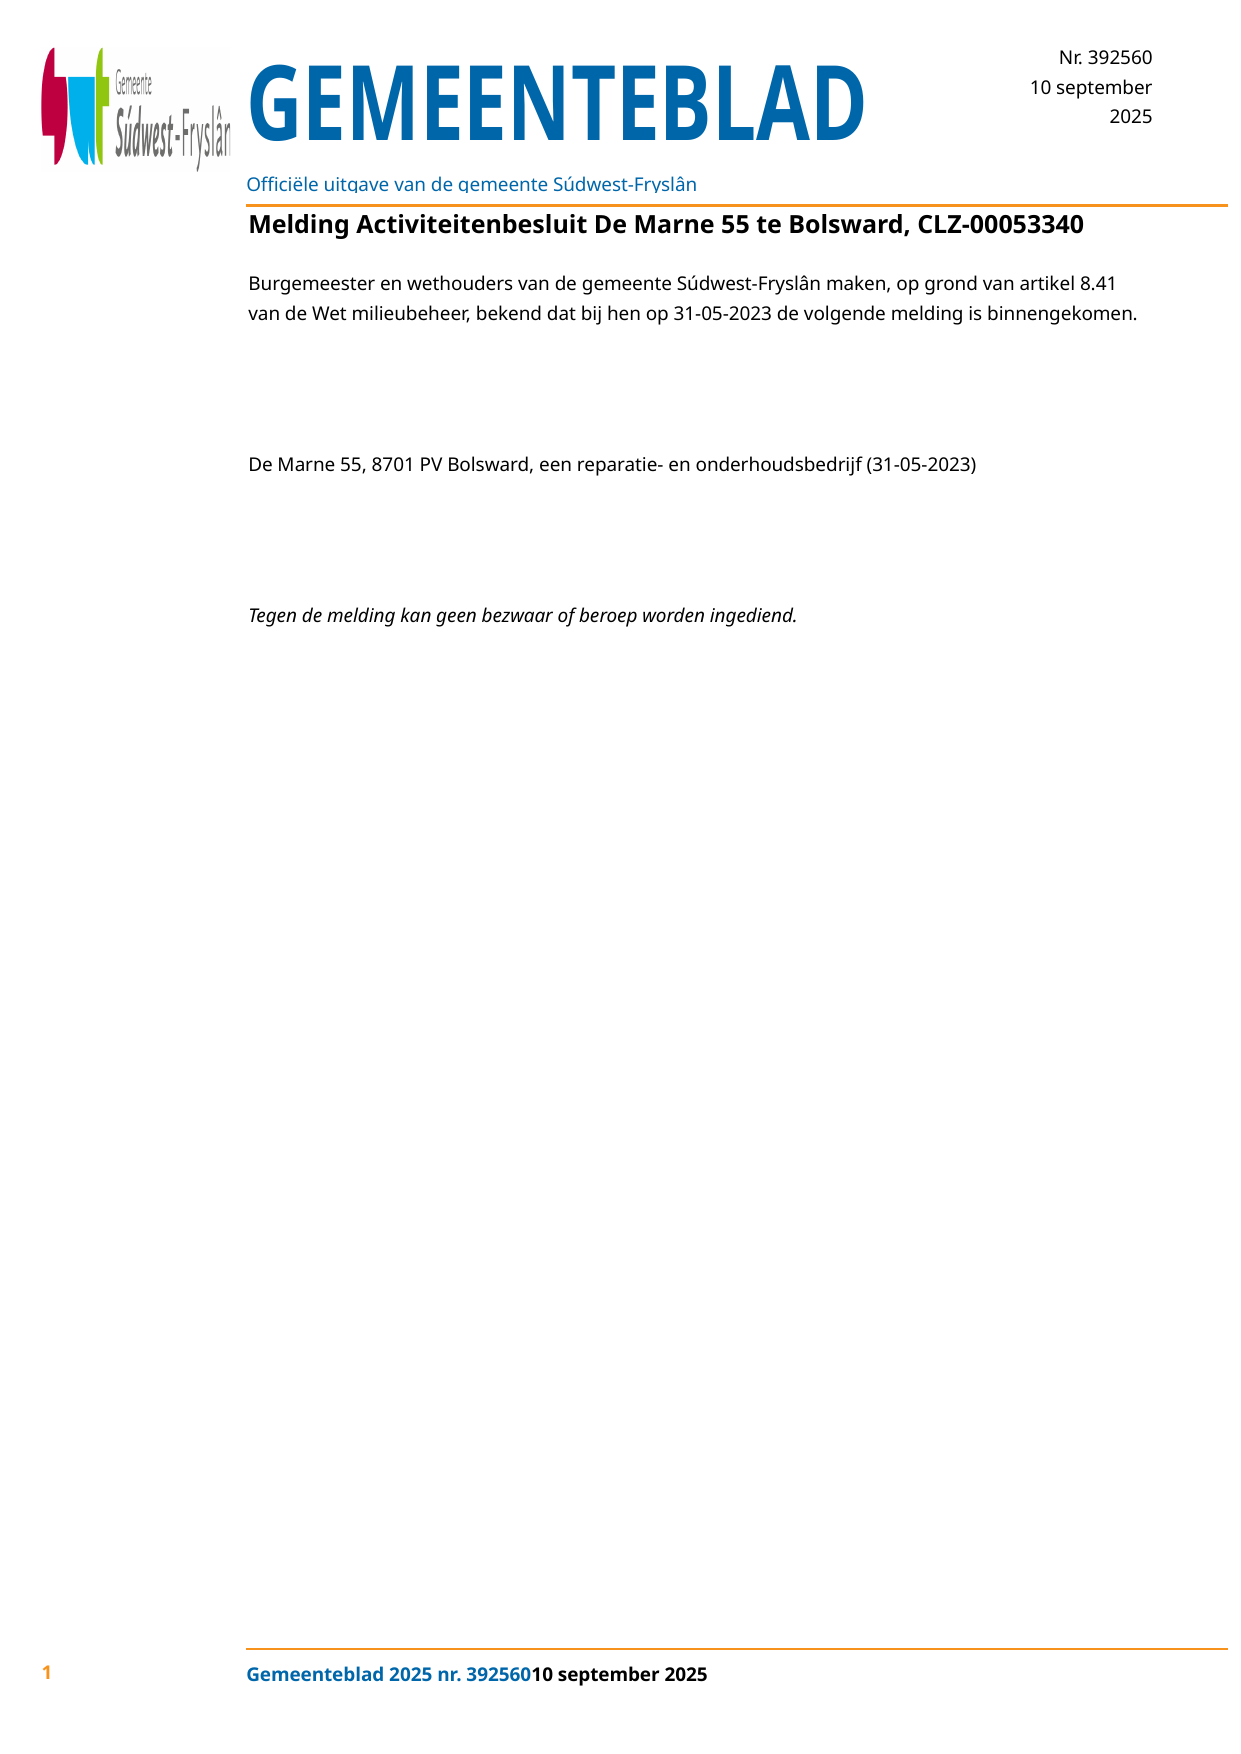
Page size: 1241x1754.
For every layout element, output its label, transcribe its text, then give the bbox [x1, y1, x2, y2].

text Melding Activiteitenbesluit De Marne 55 te Bolsward, CLZ-00053340 [248, 207, 1152, 241]
text Tegen de melding kan geen bezwaar of beroep worden ingediend. [248, 602, 1152, 628]
text De Marne 55, 8701 PV Bolsward, een reparatie- en onderhoudsbedrijf (31-05-2023) [248, 451, 1152, 477]
picture [41, 47, 231, 172]
text Burgemeester en wethouders van de gemeente Súdwest-Fryslân maken, op grond van artikel 8.41 van de Wet milieubeheer, bekend dat bij hen op 31-05-2023 de volgende melding is binnengekomen. [248, 270, 1152, 326]
